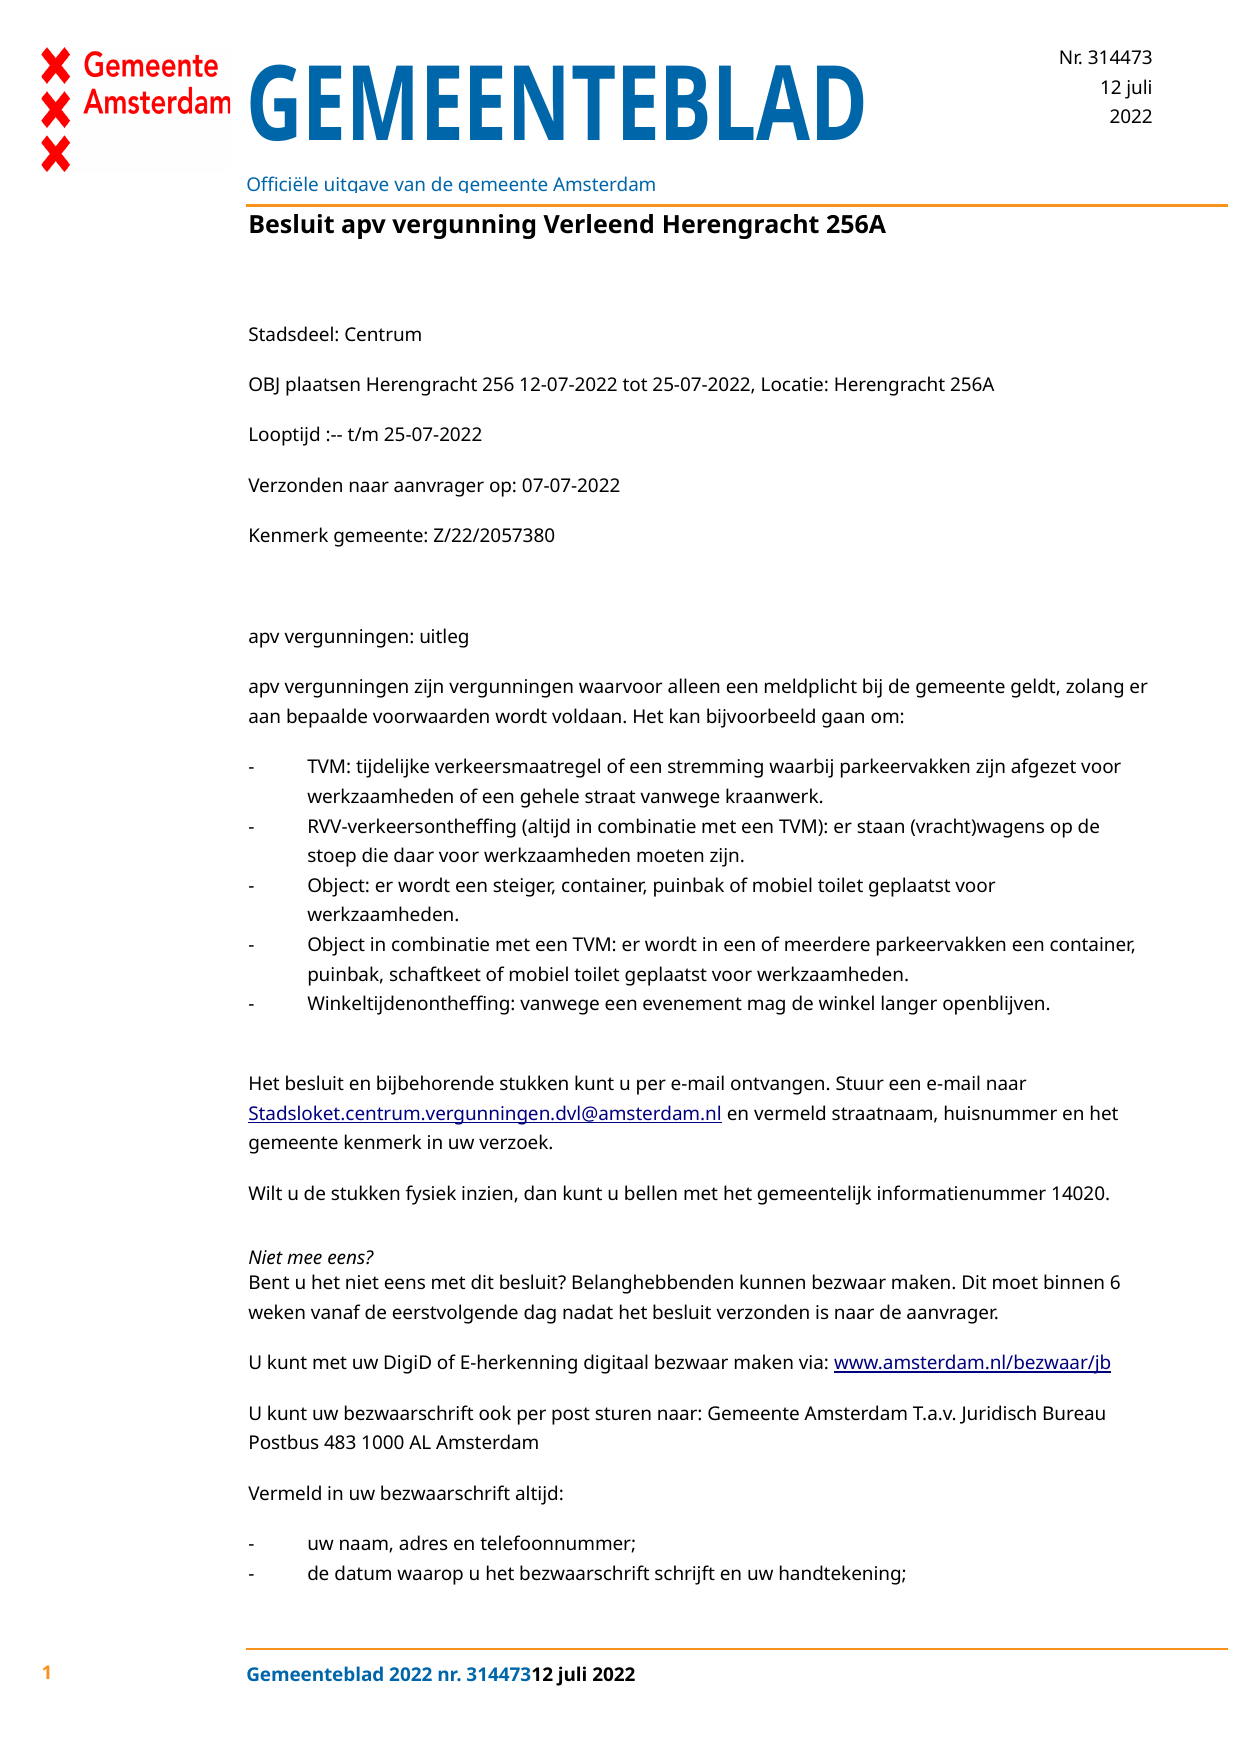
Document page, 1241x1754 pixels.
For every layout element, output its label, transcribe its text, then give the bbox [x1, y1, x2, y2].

text Looptijd :-- t/m 25-07-2022 [248, 422, 1152, 447]
text OBJ plaatsen Herengracht 256 12-07-2022 tot 25-07-2022, Locatie: Herengracht 256A [248, 371, 1152, 397]
text Het besluit en bijbehorende stukken kunt u per e-mail ontvangen. Stuur een e-mail naar Stadsloket.centrum.vergunningen.dvl@amsterdam.nl en vermeld straatnaam, huisnummer en het gemeente kenmerk in uw verzoek. [248, 1070, 1152, 1155]
list TVM: tijdelijke verkeersmaatregel of een stremming waarbij parkeervakken zijn afgezet voor werkzaamheden of een gehele straat vanwege kraanwerk. [248, 754, 1152, 809]
text apv vergunningen: uitleg [248, 623, 1152, 649]
text Bent u het niet eens met dit besluit? Belanghebbenden kunnen bezwaar maken. Dit moet binnen 6 weken vanaf de eerstvolgende dag nadat het besluit verzonden is naar de aanvrager. [248, 1269, 1152, 1325]
list Winkeltijdenontheffing: vanwege een evenement mag de winkel langer openblijven. [248, 990, 1152, 1016]
text Stadsdeel: Centrum [248, 321, 1152, 346]
list Object in combinatie met een TVM: er wordt in een of meerdere parkeervakken een container, puinbak, schaftkeet of mobiel toilet geplaatst voor werkzaamheden. [248, 931, 1152, 986]
text U kunt uw bezwaarschrift ook per post sturen naar: Gemeente Amsterdam T.a.v. Juridisch Bureau Postbus 483 1000 AL Amsterdam [248, 1400, 1152, 1455]
picture [41, 47, 231, 172]
list de datum waarop u het bezwaarschrift schrijft en uw handtekening; [248, 1560, 1152, 1586]
text Wilt u de stukken fysiek inzien, dan kunt u bellen met het gemeentelijk informatienummer 14020. [248, 1180, 1152, 1206]
text Niet mee eens? [248, 1244, 1152, 1269]
text Vermeld in uw bezwaarschrift altijd: [248, 1480, 1152, 1506]
list RVV-verkeersontheffing (altijd in combinatie met een TVM): er staan (vracht)wagens op de stoep die daar voor werkzaamheden moeten zijn. [248, 813, 1152, 868]
text Kenmerk gemeente: Z/22/2057380 [248, 522, 1152, 548]
list Object: er wordt een steiger, container, puinbak of mobiel toilet geplaatst voor werkzaamheden. [248, 872, 1152, 927]
text Besluit apv vergunning Verleend Herengracht 256A [248, 207, 1152, 241]
text Verzonden naar aanvrager op: 07-07-2022 [248, 472, 1152, 498]
text apv vergunningen zijn vergunningen waarvoor alleen een meldplicht bij de gemeente geldt, zolang er aan bepaalde voorwaarden wordt voldaan. Het kan bijvoorbeeld gaan om: [248, 674, 1152, 729]
text U kunt met uw DigiD of E-herkenning digitaal bezwaar maken via: www.amsterdam.nl/bezwaar/jb [248, 1349, 1152, 1375]
list uw naam, adres en telefoonnummer; [248, 1530, 1152, 1556]
